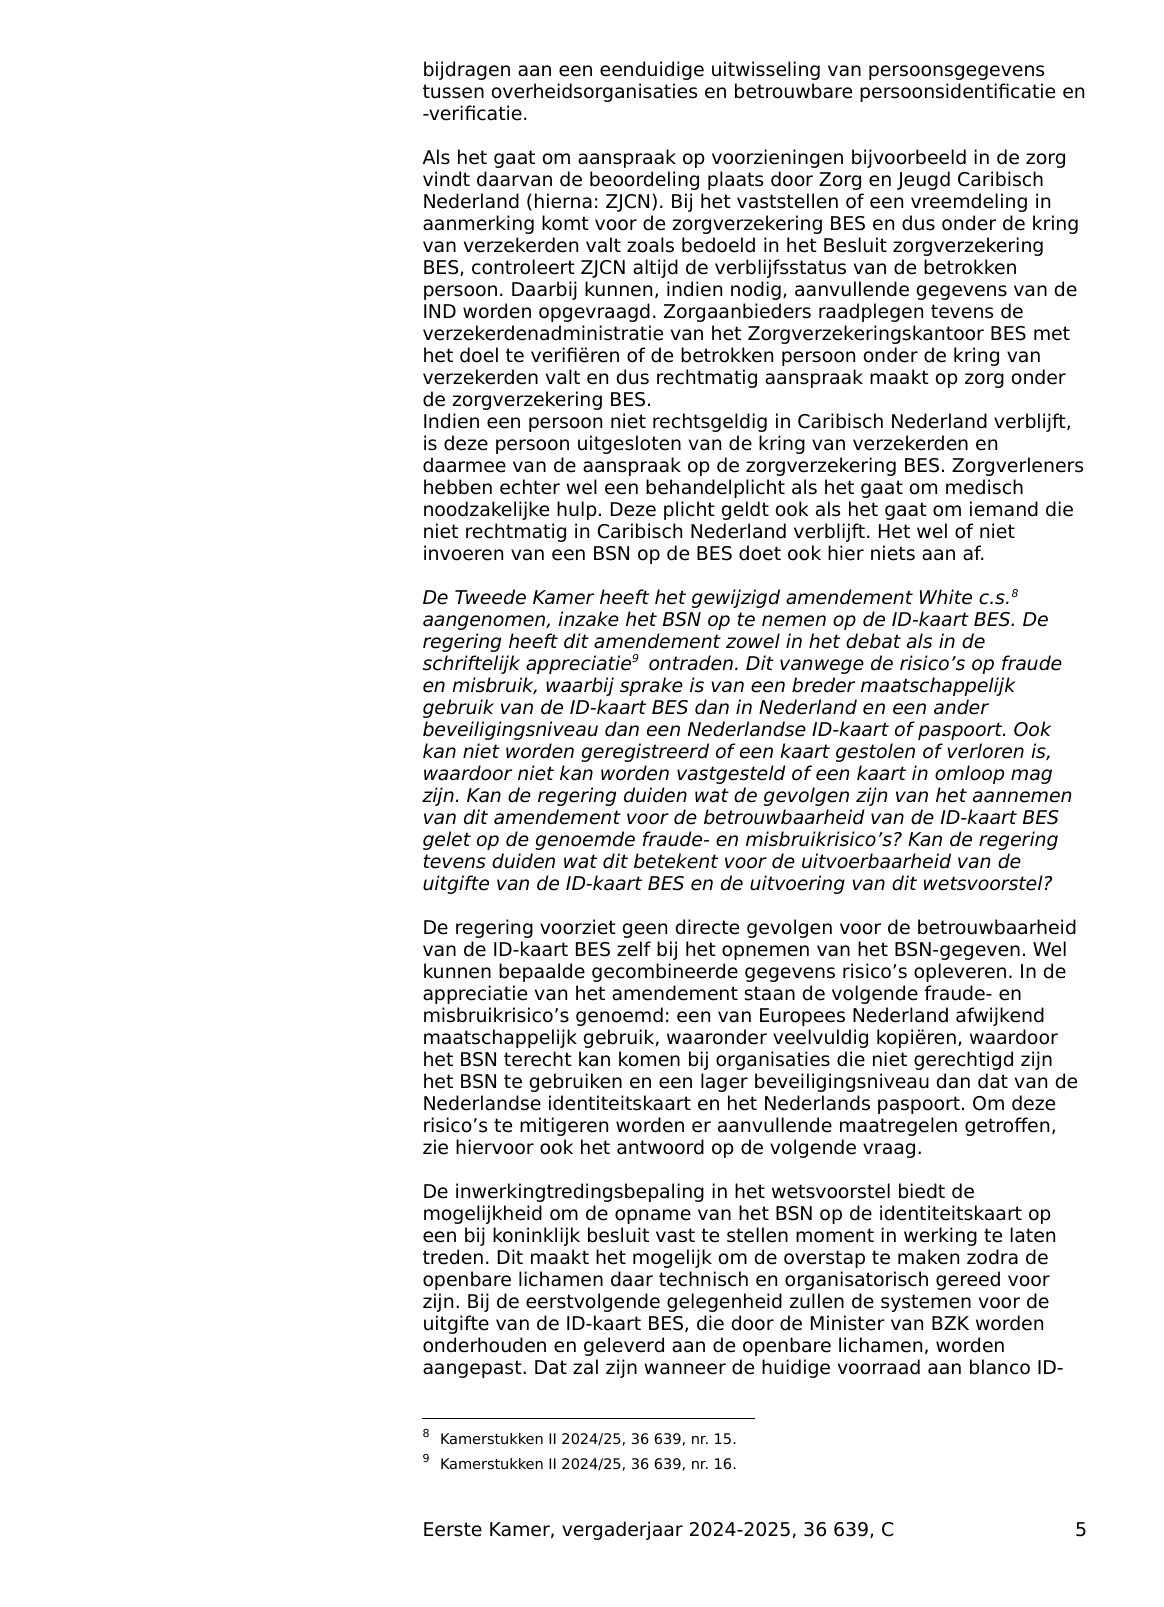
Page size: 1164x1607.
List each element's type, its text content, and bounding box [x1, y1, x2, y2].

text Als het gaat om aanspraak op voorzieningen bijvoorbeeld in de zorg vindt daarvan de beoordeling plaats door Zorg en Jeugd Caribisch Nederland (hierna: ZJCN). Bij het vaststellen of een vreemdeling in aanmerking komt voor de zorgverzekering BES en dus onder de kring van verzekerden valt zoals bedoeld in het Besluit zorgverzekering BES, controleert ZJCN altijd de verblijfsstatus van de betrokken persoon. Daarbij kunnen, indien nodig, aanvullende gegevens van de IND worden opgevraagd. Zorgaanbieders raadplegen tevens de verzekerdenadministratie van het Zorgverzekeringskantoor BES met het doel te verifiëren of de betrokken persoon onder de kring van verzekerden valt en dus rechtmatig aanspraak maakt op zorg onder de zorgverzekering BES. [422, 147, 1087, 411]
text De inwerkingtredingsbepaling in het wetsvoorstel biedt de mogelijkheid om de opname van het BSN op de identiteitskaart op een bij koninklijk besluit vast te stellen moment in werking te laten treden. Dit maakt het mogelijk om de overstap te maken zodra de openbare lichamen daar technisch en organisatorisch gereed voor zijn. Bij de eerstvolgende gelegenheid zullen de systemen voor de uitgifte van de ID-kaart BES, die door de Minister van BZK worden onderhouden en geleverd aan de openbare lichamen, worden aangepast. Dat zal zijn wanneer de huidige voorraad aan blanco ID- [422, 1181, 1087, 1379]
text Indien een persoon niet rechtsgeldig in Caribisch Nederland verblijft, is deze persoon uitgesloten van de kring van verzekerden en daarmee van de aanspraak op de zorgverzekering BES. Zorgverleners hebben echter wel een behandelplicht als het gaat om medisch noodzakelijke hulp. Deze plicht geldt ook als het gaat om iemand die niet rechtmatig in Caribisch Nederland verblijft. Het wel of niet invoeren van een BSN op de BES doet ook hier niets aan af. [422, 411, 1087, 565]
text Kamerstukken II 2024/25, 36 639, nr. 16. [422, 1452, 1087, 1474]
text De regering voorziet geen directe gevolgen voor de betrouwbaarheid van de ID-kaart BES zelf bij het opnemen van het BSN-gegeven. Wel kunnen bepaalde gecombineerde gegevens risico’s opleveren. In de appreciatie van het amendement staan de volgende fraude- en misbruikrisico’s genoemd: een van Europees Nederland afwijkend maatschappelijk gebruik, waaronder veelvuldig kopiëren, waardoor het BSN terecht kan komen bij organisaties die niet gerechtigd zijn het BSN te gebruiken en een lager beveiligingsniveau dan dat van de Nederlandse identiteitskaart en het Nederlands paspoort. Om deze risico’s te mitigeren worden er aanvullende maatregelen getroffen, zie hiervoor ook het antwoord op de volgende vraag. [422, 917, 1087, 1159]
text De Tweede Kamer heeft het gewijzigd amendement White c.s. aangenomen, inzake het BSN op te nemen op de ID-kaart BES. De regering heeft dit amendement zowel in het debat als in de schriftelijk appreciatie ontraden. Dit vanwege de risico’s op fraude en misbruik, waarbij sprake is van een breder maatschappelijk gebruik van de ID-kaart BES dan in Nederland en een ander beveiligingsniveau dan een Nederlandse ID-kaart of paspoort. Ook kan niet worden geregistreerd of een kaart gestolen of verloren is, waardoor niet kan worden vastgesteld of een kaart in omloop mag zijn. Kan de regering duiden wat de gevolgen zijn van het aannemen van dit amendement voor de betrouwbaarheid van de ID-kaart BES gelet op de genoemde fraude- en misbruikrisico’s? Kan de regering tevens duiden wat dit betekent voor de uitvoerbaarheid van de uitgifte van de ID-kaart BES en de uitvoering van dit wetsvoorstel? [422, 587, 1087, 895]
text bijdragen aan een eenduidige uitwisseling van persoonsgegevens tussen overheidsorganisaties en betrouwbare persoonsidentificatie en -verificatie. [422, 59, 1087, 125]
text Kamerstukken II 2024/25, 36 639, nr. 15. [422, 1427, 1087, 1449]
